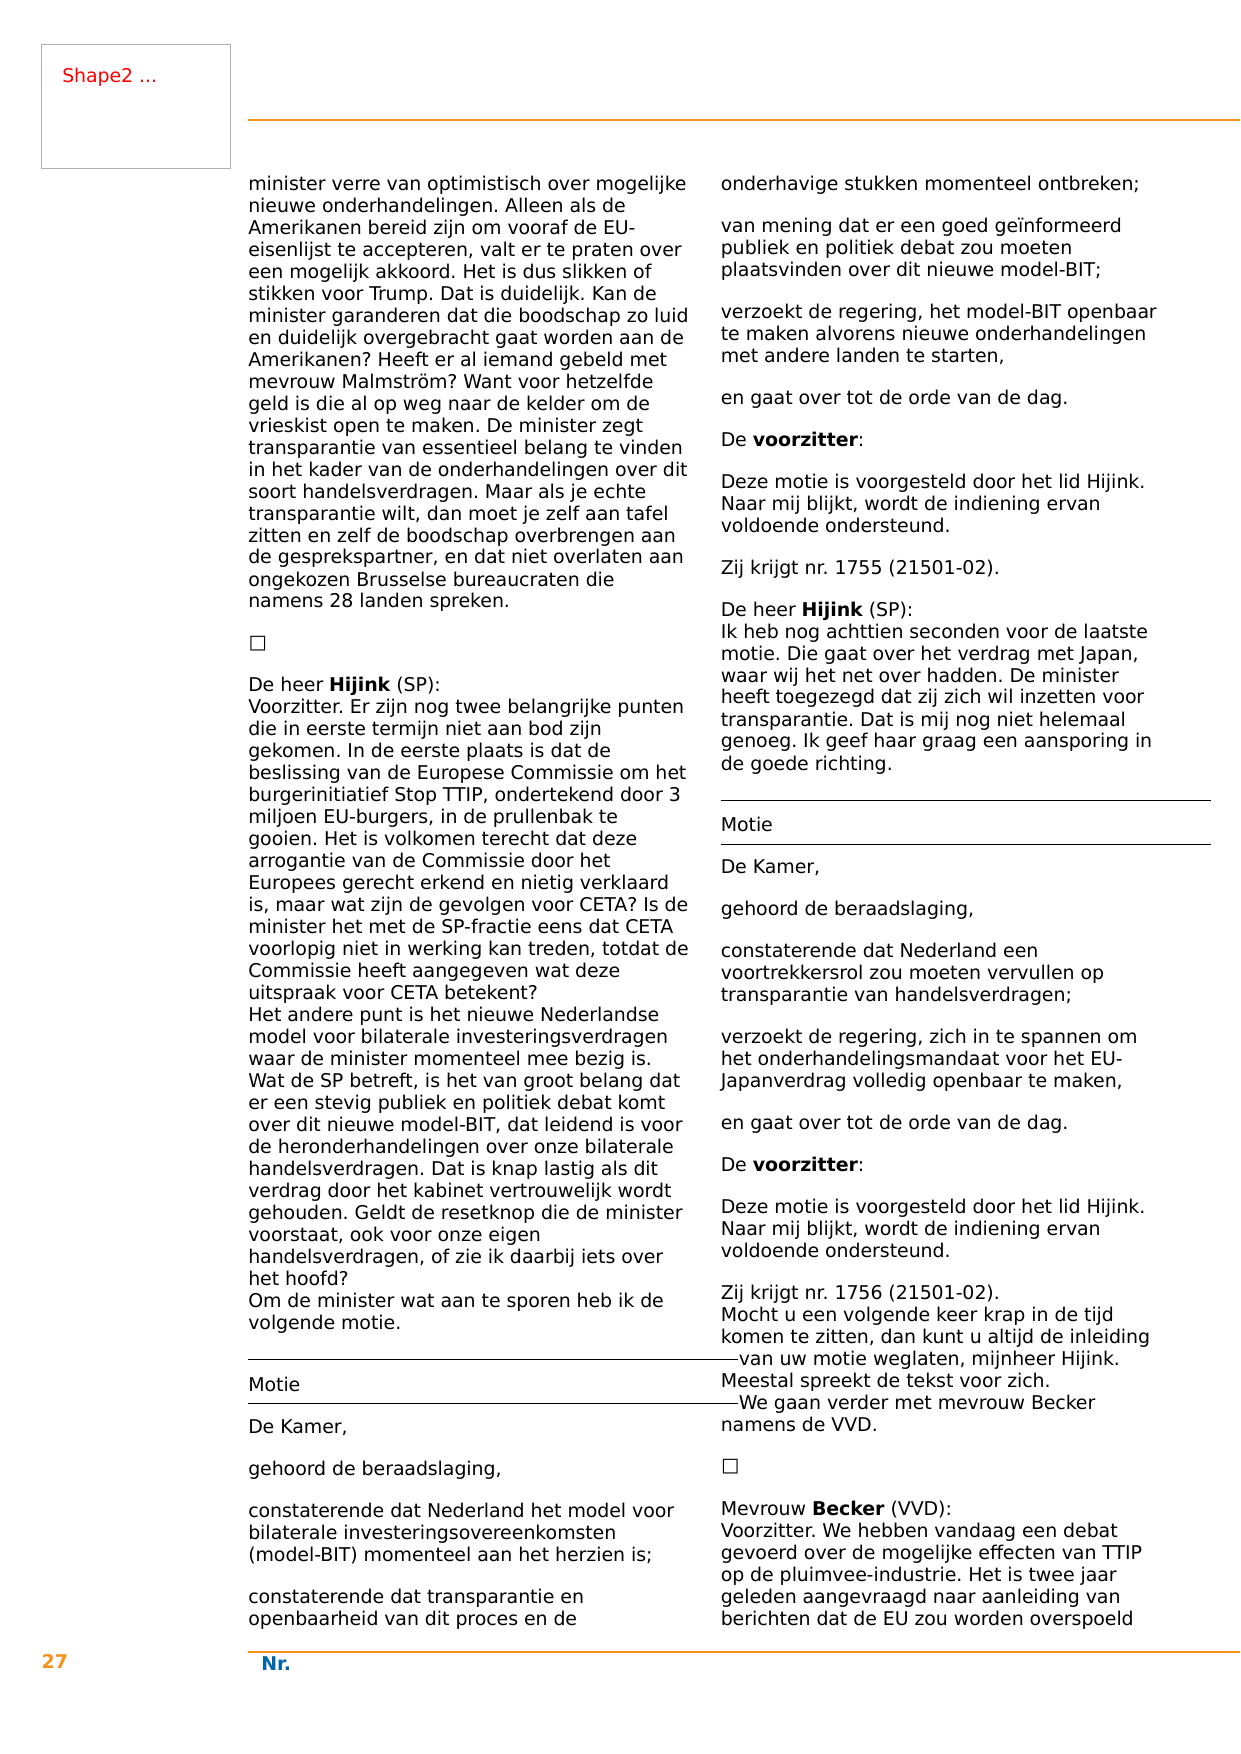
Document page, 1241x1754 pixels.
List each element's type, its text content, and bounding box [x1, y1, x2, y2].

text gehoord de beraadslaging, [248, 1458, 691, 1479]
text constaterende dat transparantie en openbaarheid van dit proces en de [248, 1586, 691, 1629]
text Ik heb nog achttien seconden voor de laatste motie. Die gaat over het verdrag met Japan, waar wij het net over hadden. De minister heeft toegezegd dat zij zich wil inzetten voor transparantie. Dat is mij nog niet helemaal genoeg. Ik geef haar graag een aansporing in de goede richting. [721, 621, 1163, 774]
text De voorzitter: [721, 429, 1163, 451]
text ⬜ [248, 632, 691, 654]
text Motie [248, 1374, 691, 1396]
text constaterende dat Nederland een voortrekkersrol zou moeten vervullen op transparantie van handelsverdragen; [721, 940, 1163, 1006]
text Voorzitter. We hebben vandaag een debat gevoerd over de mogelijke effecten van TTIP op de pluimvee-industrie. Het is twee jaar geleden aangevraagd naar aanleiding van berichten dat de EU zou worden overspoeld [721, 1520, 1163, 1630]
text Zij krijgt nr. 1756 (21501-02). [721, 1282, 1163, 1304]
text en gaat over tot de orde van de dag. [721, 387, 1163, 409]
text en gaat over tot de orde van de dag. [721, 1112, 1163, 1134]
text Voorzitter. Er zijn nog twee belangrijke punten die in eerste termijn niet aan bod zijn gekomen. In de eerste plaats is dat de beslissing van de Europese Commissie om het burgerinitiatief Stop TTIP, ondertekend door 3 miljoen EU-burgers, in de prullenbak te gooien. Het is volkomen terecht dat deze arrogantie van de Commissie door het Europees gerecht erkend en nietig verklaard is, maar wat zijn de gevolgen voor CETA? Is de minister het met de SP-fractie eens dat CETA voorlopig niet in werking kan treden, totdat de Commissie heeft aangegeven wat deze uitspraak voor CETA betekent? [248, 696, 691, 1004]
text De Kamer, [721, 856, 1163, 878]
text De heer Hijink (SP): [248, 674, 691, 696]
text Mocht u een volgende keer krap in de tijd komen te zitten, dan kunt u altijd de inleiding van uw motie weglaten, mijnheer Hijink. Meestal spreekt de tekst voor zich. [721, 1304, 1163, 1392]
text De voorzitter: [721, 1154, 1163, 1176]
text verzoekt de regering, zich in te spannen om het onderhandelingsmandaat voor het EU-Japanverdrag volledig openbaar te maken, [721, 1026, 1163, 1092]
text van mening dat er een goed geïnformeerd publiek en politiek debat zou moeten plaatsvinden over dit nieuwe model-BIT; [721, 215, 1163, 281]
text Deze motie is voorgesteld door het lid Hijink. Naar mij blijkt, wordt de indiening ervan voldoende ondersteund. [721, 471, 1163, 537]
text De Kamer, [248, 1416, 691, 1438]
text Deze motie is voorgesteld door het lid Hijink. Naar mij blijkt, wordt de indiening ervan voldoende ondersteund. [721, 1196, 1163, 1262]
text Om de minister wat aan te sporen heb ik de volgende motie. [248, 1290, 691, 1334]
text gehoord de beraadslaging, [721, 898, 1163, 920]
text Motie [721, 814, 1163, 836]
text De heer Hijink (SP): [721, 598, 1163, 621]
text Zij krijgt nr. 1755 (21501-02). [721, 557, 1163, 578]
text onderhavige stukken momenteel ontbreken; [721, 173, 1163, 195]
text ⬜ [721, 1456, 1163, 1478]
text verzoekt de regering, het model-BIT openbaar te maken alvorens nieuwe onderhandelingen met andere landen te starten, [721, 301, 1163, 367]
text minister verre van optimistisch over mogelijke nieuwe onderhandelingen. Alleen als de Amerikanen bereid zijn om vooraf de EU-eisenlijst te accepteren, valt er te praten over een mogelijk akkoord. Het is dus slikken of stikken voor Trump. Dat is duidelijk. Kan de minister garanderen dat die boodschap zo luid en duidelijk overgebracht gaat worden aan de Amerikanen? Heeft er al iemand gebeld met mevrouw Malmström? Want voor hetzelfde geld is die al op weg naar de kelder om de vrieskist open te maken. De minister zegt transparantie van essentieel belang te vinden in het kader van de onderhandelingen over dit soort handelsverdragen. Maar als je echte transparantie wilt, dan moet je zelf aan tafel zitten en zelf de boodschap overbrengen aan de gesprekspartner, en dat niet overlaten aan ongekozen Brusselse bureaucraten die namens 28 landen spreken. [248, 173, 691, 612]
text constaterende dat Nederland het model voor bilaterale investeringsovereenkomsten (model-BIT) momenteel aan het herzien is; [248, 1499, 691, 1566]
text Mevrouw Becker (VVD): [721, 1498, 1163, 1520]
text We gaan verder met mevrouw Becker namens de VVD. [721, 1392, 1163, 1436]
text Het andere punt is het nieuwe Nederlandse model voor bilaterale investeringsverdragen waar de minister momenteel mee bezig is. Wat de SP betreft, is het van groot belang dat er een stevig publiek en politiek debat komt over dit nieuwe model-BIT, dat leidend is voor de heronderhandelingen over onze bilaterale handelsverdragen. Dat is knap lastig als dit verdrag door het kabinet vertrouwelijk wordt gehouden. Geldt de resetknop die de minister voorstaat, ook voor onze eigen handelsverdragen, of zie ik daarbij iets over het hoofd? [248, 1004, 691, 1290]
